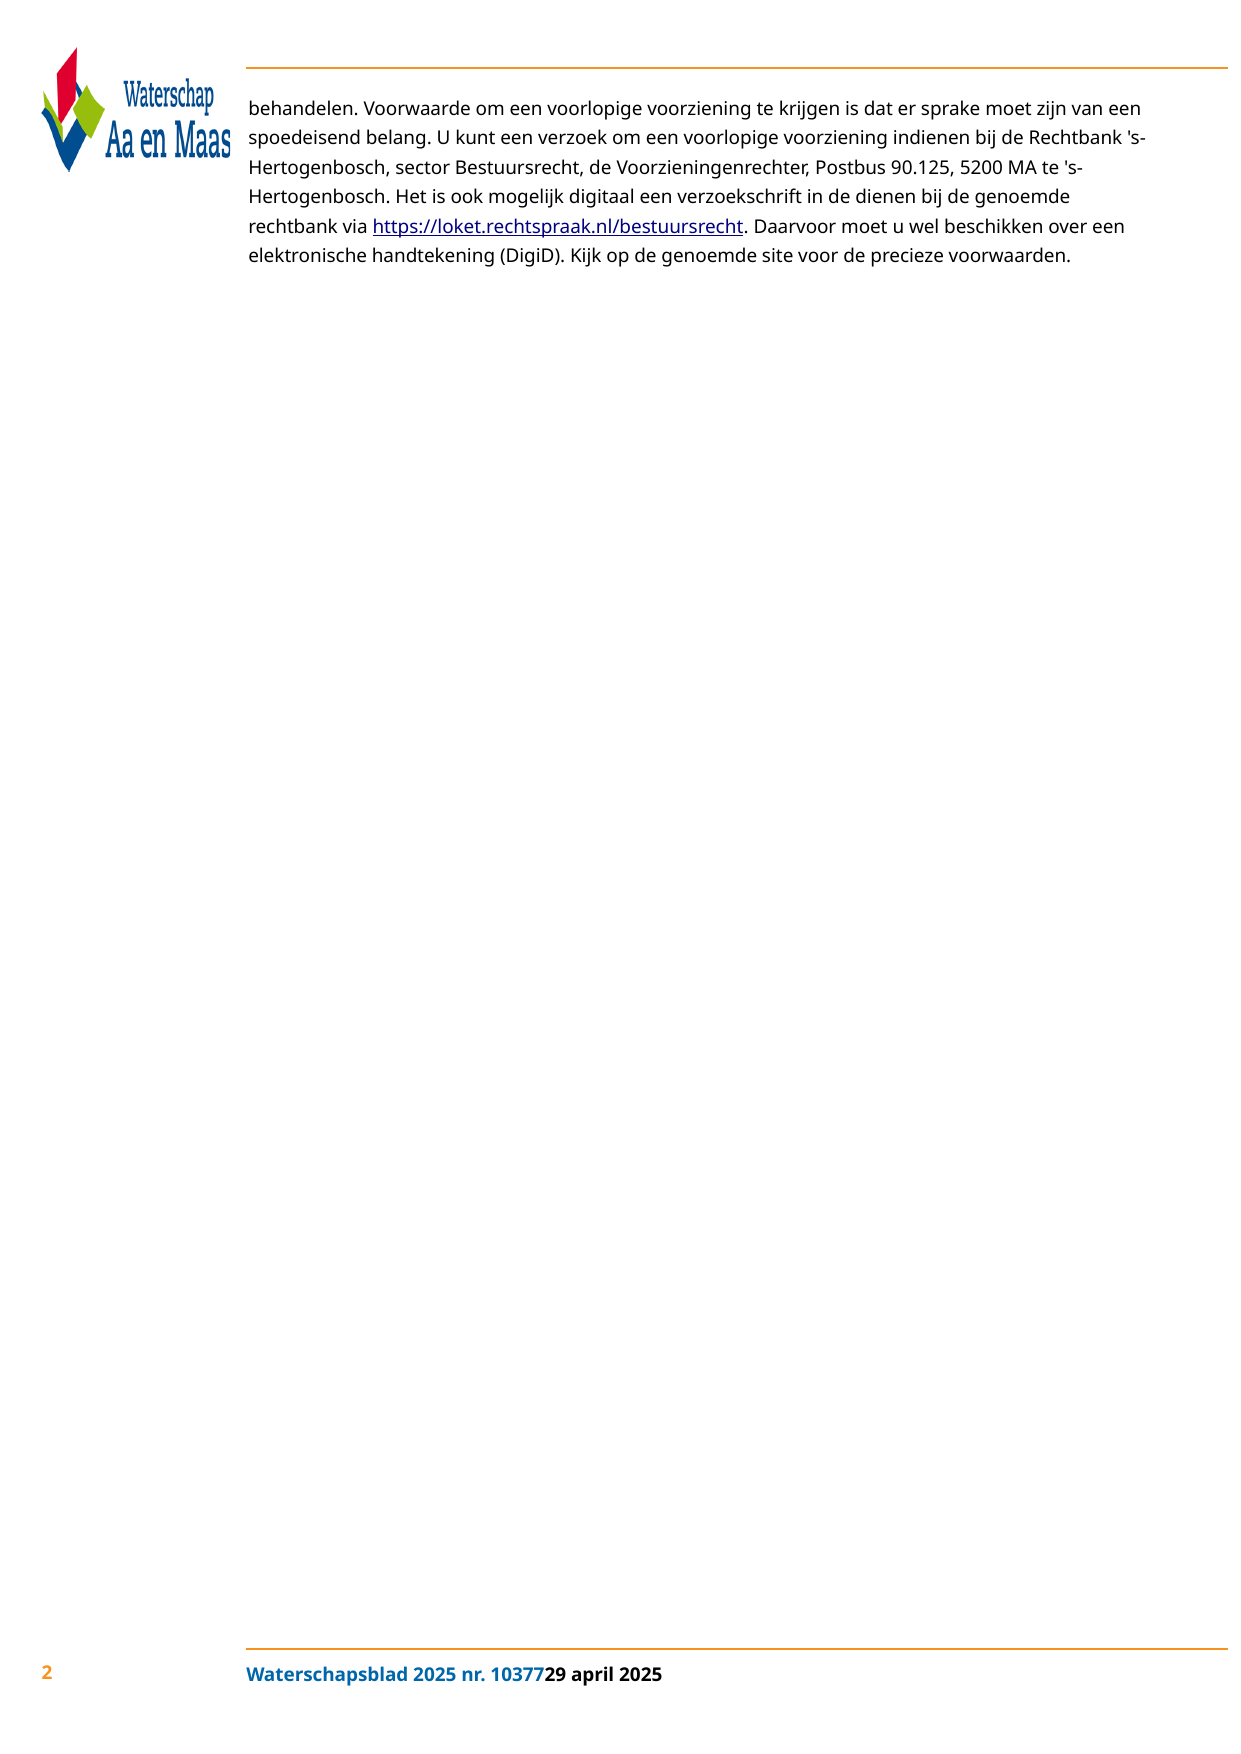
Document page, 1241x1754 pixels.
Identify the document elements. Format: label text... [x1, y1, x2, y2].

text behandelen. Voorwaarde om een voorlopige voorziening te krijgen is dat er sprake moet zijn van een spoedeisend belang. U kunt een verzoek om een voorlopige voorziening indienen bij de Rechtbank 's-Hertogenbosch, sector Bestuursrecht, de Voorzieningenrechter, Postbus 90.125, 5200 MA te 's-Hertogenbosch. Het is ook mogelijk digitaal een verzoekschrift in de dienen bij de genoemde rechtbank via https://loket.rechtspraak.nl/bestuursrecht. Daarvoor moet u wel beschikken over een elektronische handtekening (DigiD). Kijk op de genoemde site voor de precieze voorwaarden. [248, 95, 1152, 268]
picture [41, 47, 231, 172]
